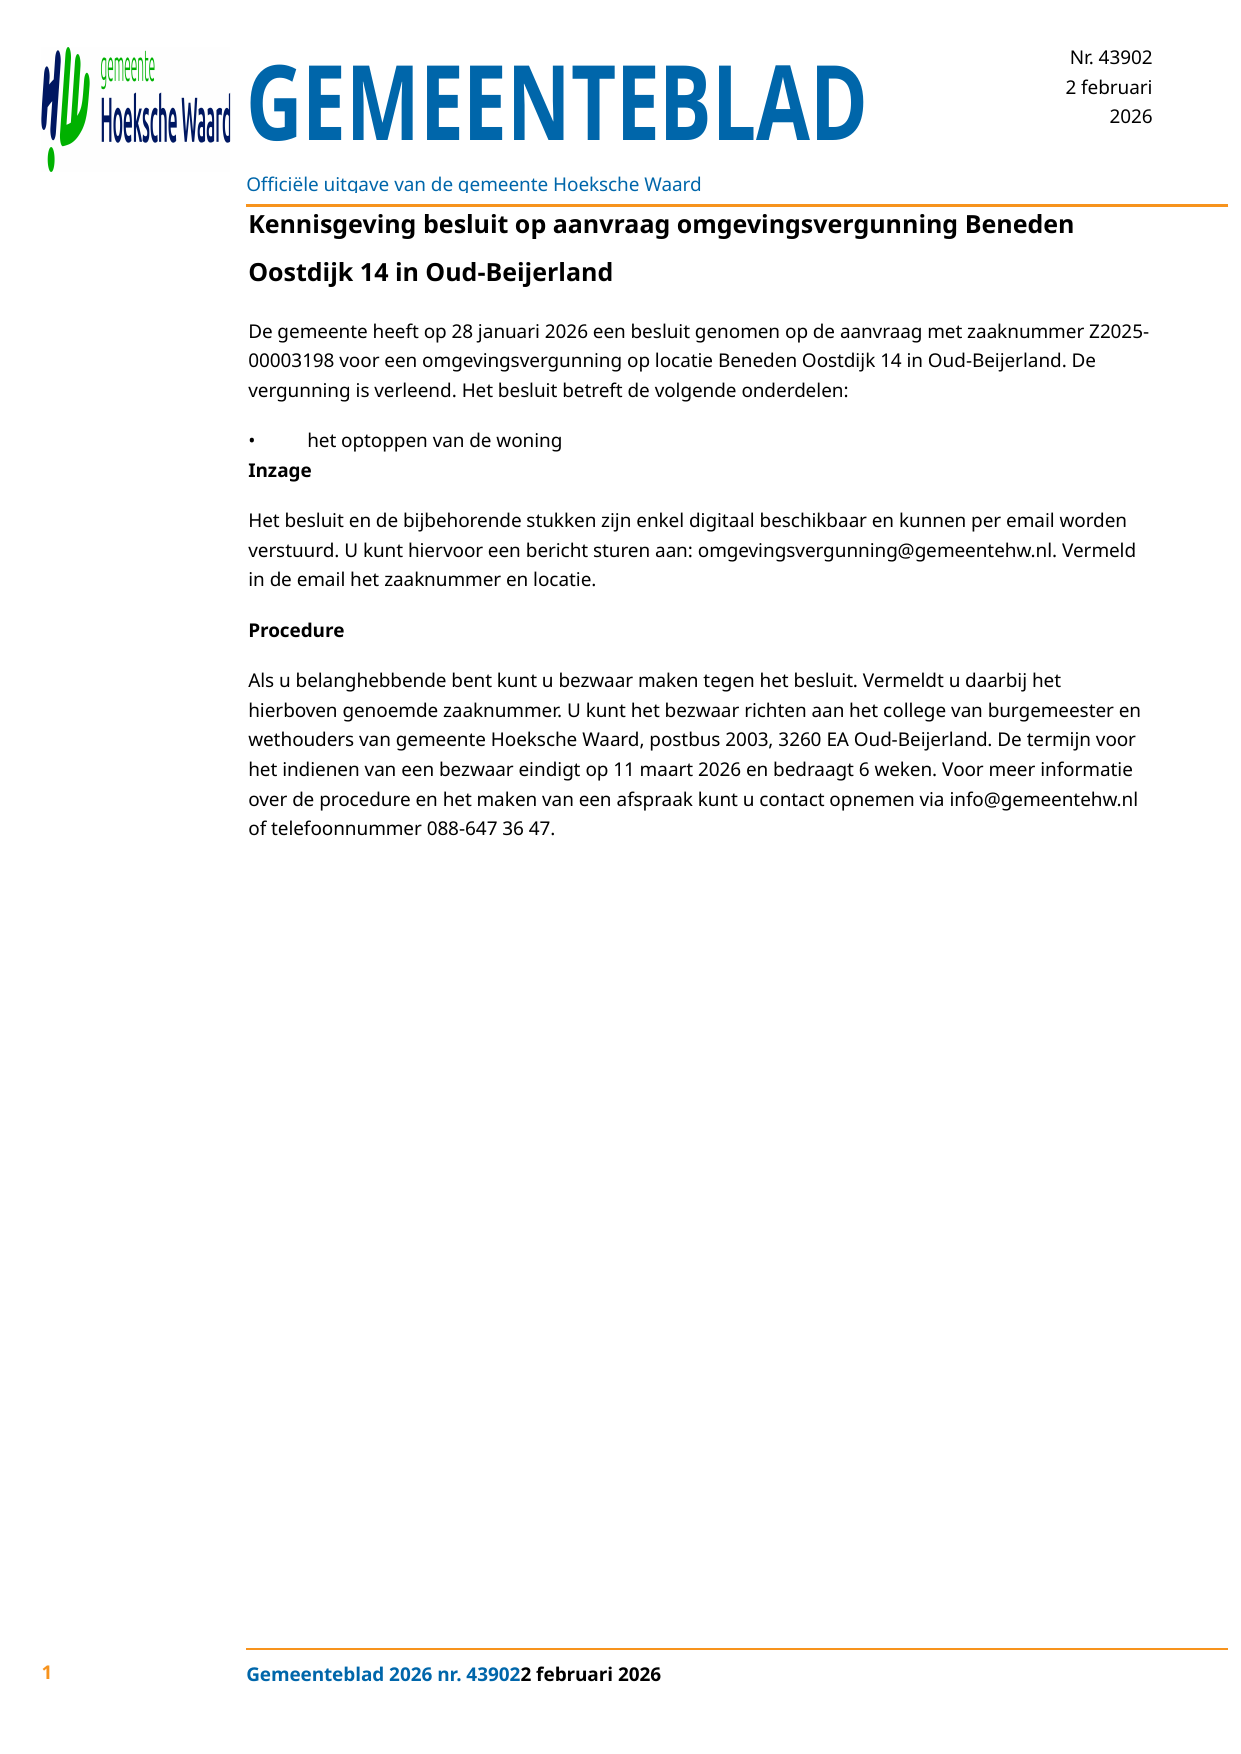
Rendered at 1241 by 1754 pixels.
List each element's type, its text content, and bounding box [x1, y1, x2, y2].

text Procedure [248, 617, 1152, 643]
text Inzage [248, 457, 1152, 483]
text Het besluit en de bijbehorende stukken zijn enkel digitaal beschikbaar en kunnen per email worden verstuurd. U kunt hiervoor een bericht sturen aan: omgevingsvergunning@gemeentehw.nl. Vermeld in de email het zaaknummer en locatie. [248, 507, 1152, 592]
text Kennisgeving besluit op aanvraag omgevingsvergunning Beneden Oostdijk 14 in Oud-Beijerland [248, 207, 1152, 288]
text De gemeente heeft op 28 januari 2026 een besluit genomen op de aanvraag met zaaknummer Z2025-00003198 voor een omgevingsvergunning op locatie Beneden Oostdijk 14 in Oud-Beijerland. De vergunning is verleend. Het besluit betreft de volgende onderdelen: [248, 318, 1152, 403]
text Als u belanghebbende bent kunt u bezwaar maken tegen het besluit. Vermeldt u daarbij het hierboven genoemde zaaknummer. U kunt het bezwaar richten aan het college van burgemeester en wethouders van gemeente Hoeksche Waard, postbus 2003, 3260 EA Oud-Beijerland. De termijn voor het indienen van een bezwaar eindigt op 11 maart 2026 en bedraagt 6 weken. Voor meer informatie over de procedure en het maken van een afspraak kunt u contact opnemen via info@gemeentehw.nl of telefoonnummer 088-647 36 47. [248, 667, 1152, 841]
picture [41, 47, 231, 172]
list het optoppen van de woning [248, 427, 1152, 453]
